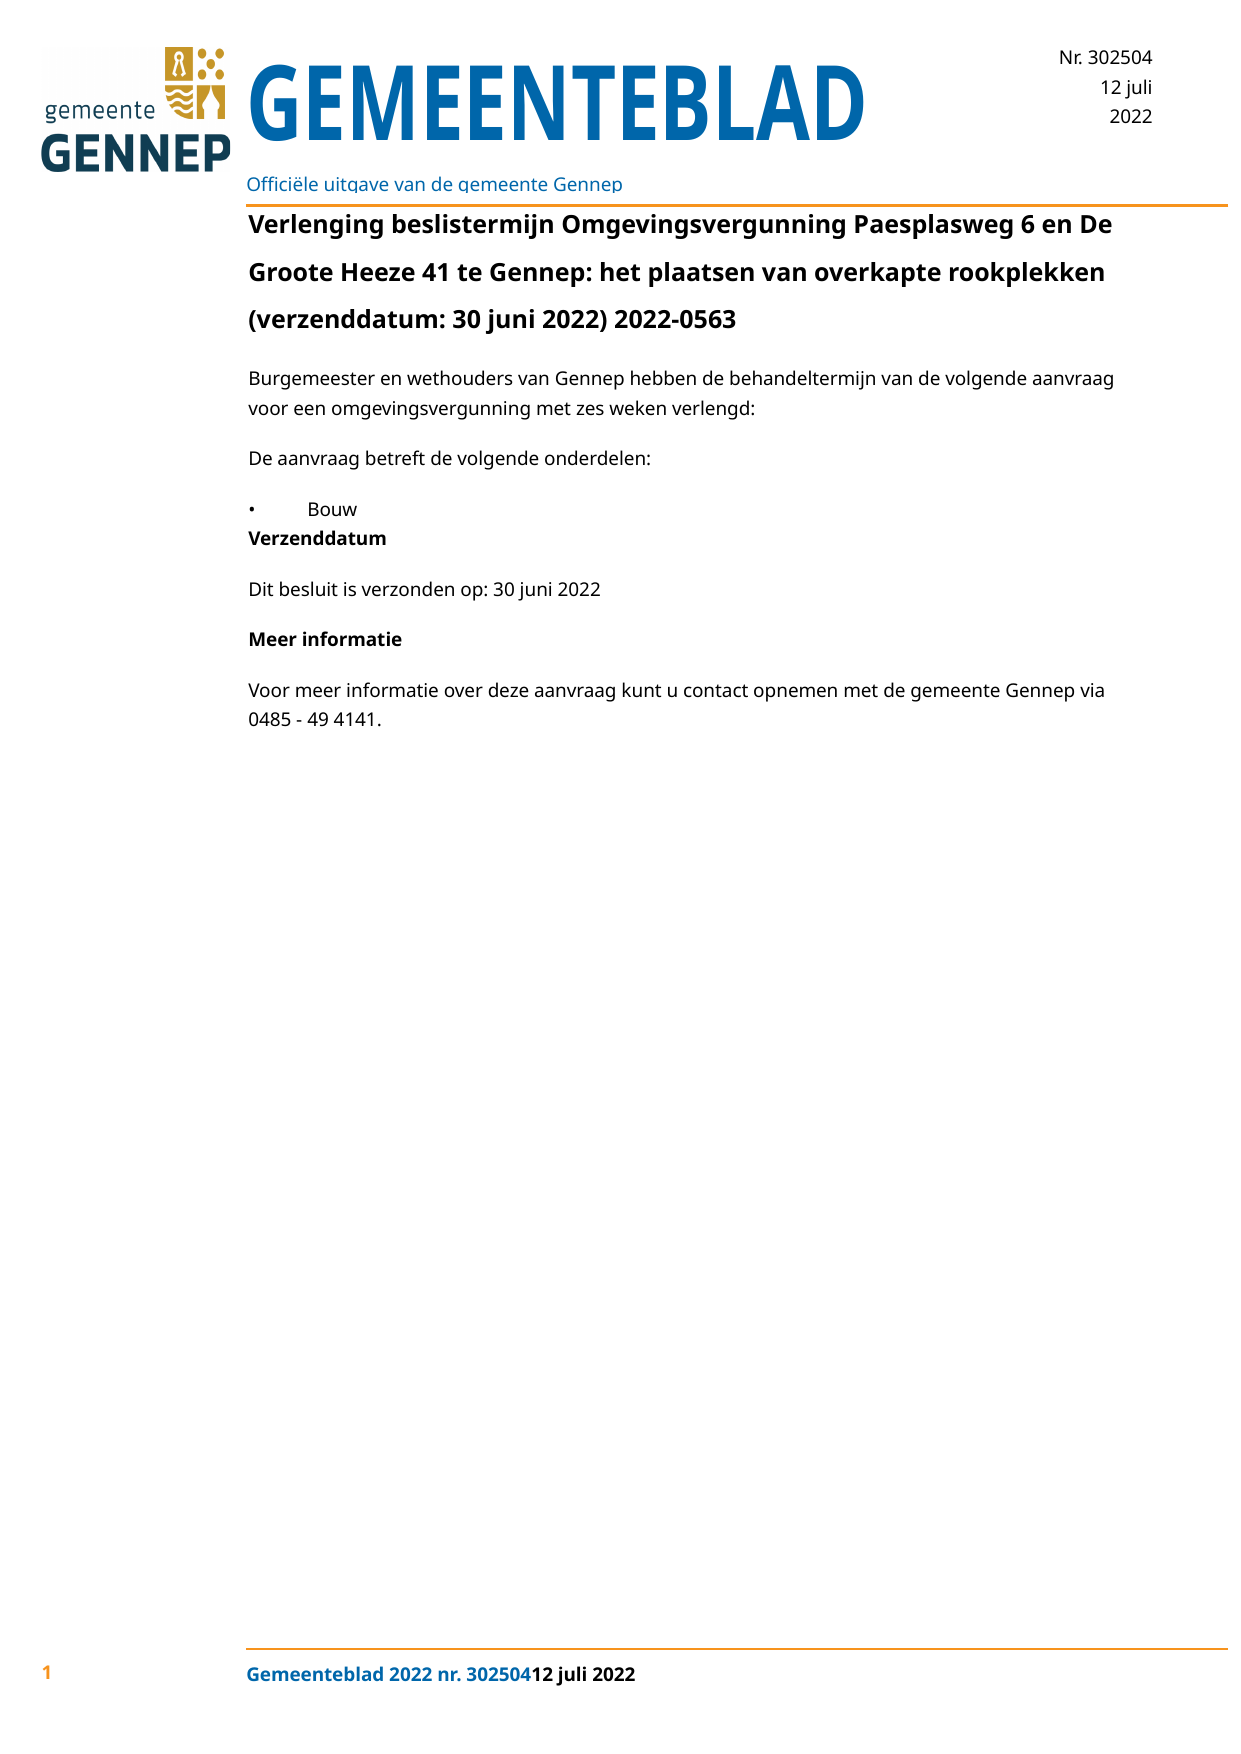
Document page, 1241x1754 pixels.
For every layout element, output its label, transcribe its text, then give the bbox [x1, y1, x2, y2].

text Burgemeester en wethouders van Gennep hebben de behandeltermijn van de volgende aanvraag voor een omgevingsvergunning met zes weken verlengd: [248, 366, 1152, 421]
text Verlenging beslistermijn Omgevingsvergunning Paesplasweg 6 en De Groote Heeze 41 te Gennep: het plaatsen van overkapte rookplekken (verzenddatum: 30 juni 2022) 2022-0563 [248, 207, 1152, 336]
text Meer informatie [248, 626, 1152, 652]
list Bouw [248, 496, 1152, 522]
text De aanvraag betreft de volgende onderdelen: [248, 446, 1152, 471]
text Verzenddatum [248, 526, 1152, 551]
picture [41, 47, 231, 172]
text Voor meer informatie over deze aanvraag kunt u contact opnemen met de gemeente Gennep via 0485 - 49 4141. [248, 677, 1152, 732]
text Dit besluit is verzonden op: 30 juni 2022 [248, 576, 1152, 602]
